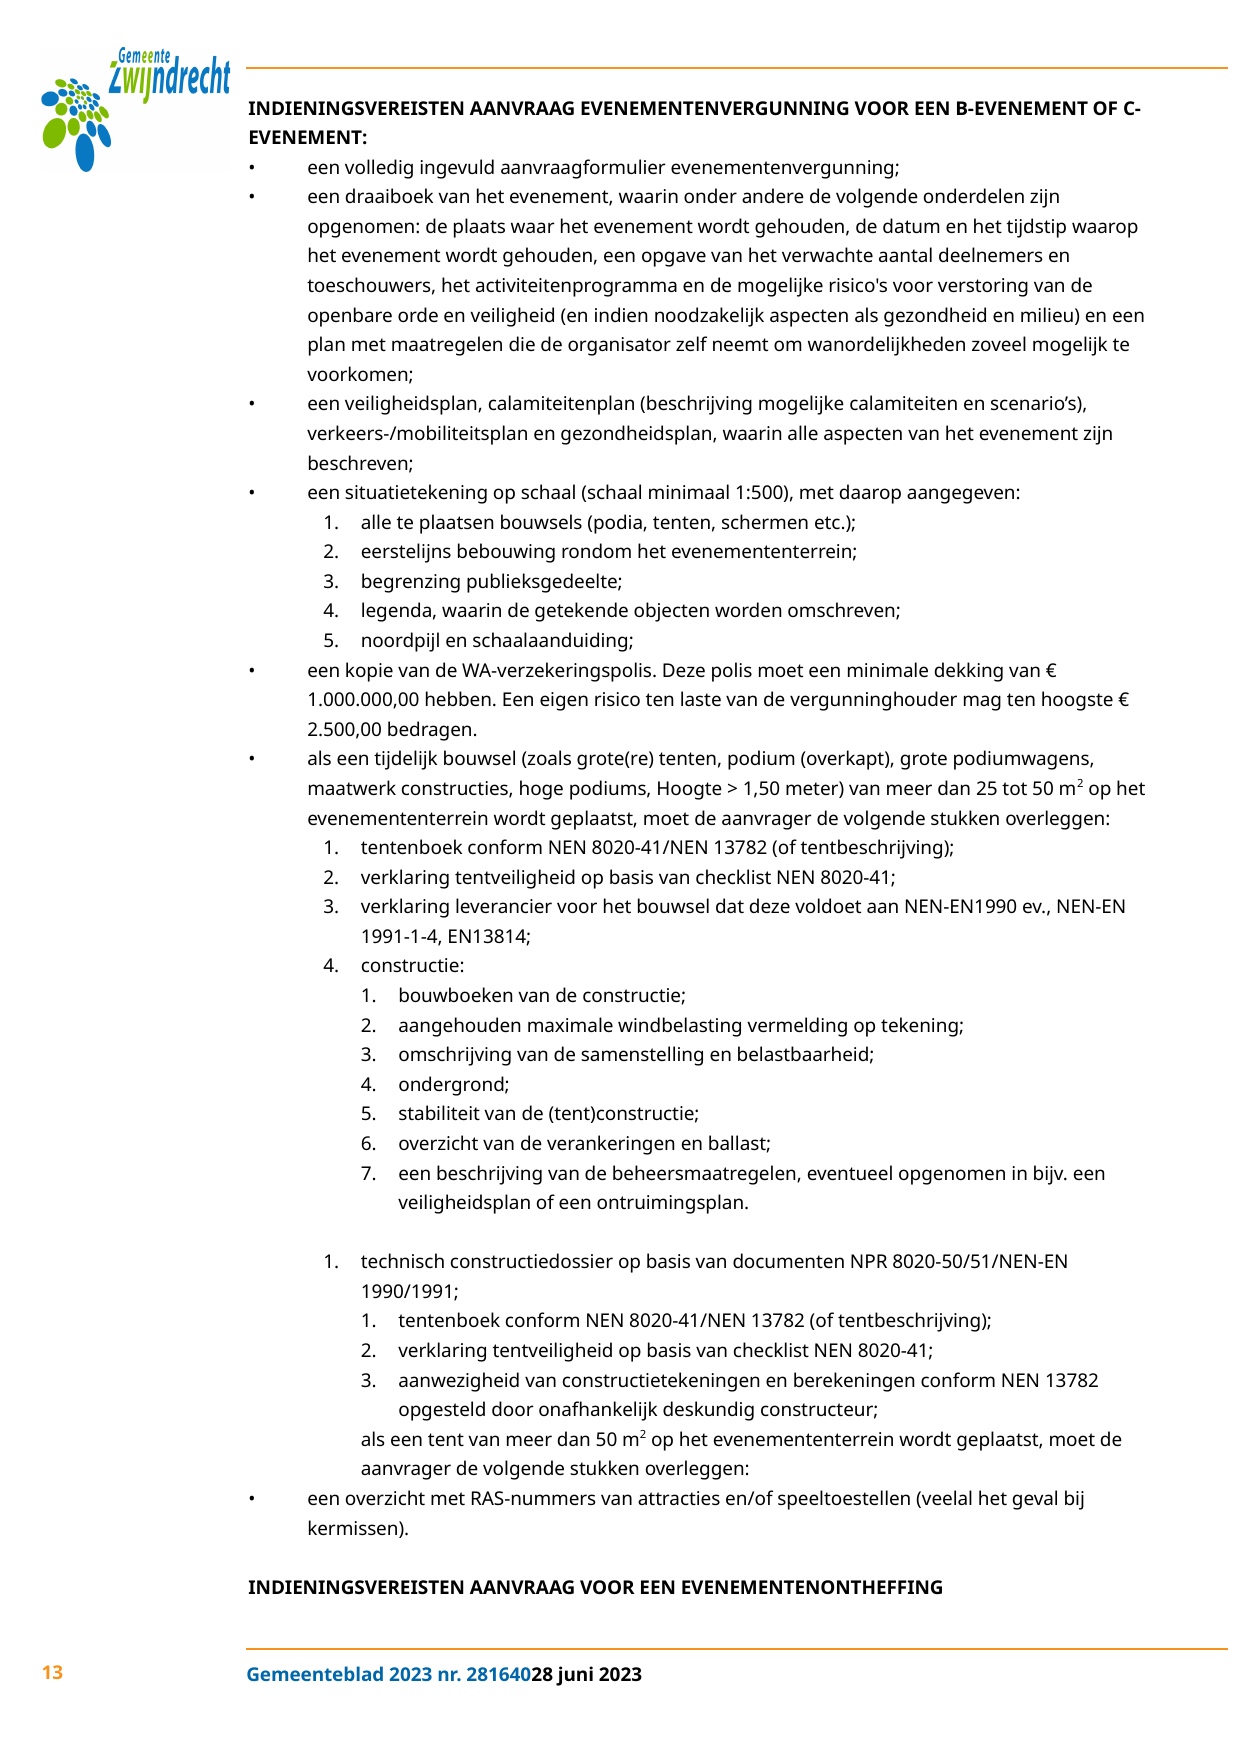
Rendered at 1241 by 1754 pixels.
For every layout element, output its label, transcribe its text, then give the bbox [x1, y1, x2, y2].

list een situatietekening op schaal (schaal minimaal 1:500), met daarop aangegeven: [248, 479, 1152, 505]
list omschrijving van de samenstelling en belastbaarheid; [361, 1041, 1152, 1067]
list een beschrijving van de beheersmaatregelen, eventueel opgenomen in bijv. een veiligheidsplan of een ontruimingsplan. [361, 1160, 1152, 1215]
list stabiliteit van de (tent)constructie; [361, 1101, 1152, 1126]
list als een tijdelijk bouwsel (zoals grote(re) tenten, podium (overkapt), grote podiumwagens, maatwerk constructies, hoge podiums, Hoogte > 1,50 meter) van meer dan 25 tot 50 m2 op het evenemententerrein wordt geplaatst, moet de aanvrager de volgende stukken overleggen: [248, 746, 1152, 831]
list een kopie van de WA-verzekeringspolis. Deze polis moet een minimale dekking van € 1.000.000,00 hebben. Een eigen risico ten laste van de vergunninghouder mag ten hoogste € 2.500,00 bedragen. [248, 657, 1152, 742]
list constructie: [323, 953, 1152, 978]
list aanwezigheid van constructietekeningen en berekeningen conform NEN 13782 opgesteld door onafhankelijk deskundig constructeur; [361, 1367, 1152, 1422]
list verklaring tentveiligheid op basis van checklist NEN 8020-41; [361, 1337, 1152, 1363]
list een overzicht met RAS-nummers van attracties en/of speeltoestellen (veelal het geval bij kermissen). [248, 1485, 1152, 1541]
list aangehouden maximale windbelasting vermelding op tekening; [361, 1012, 1152, 1038]
list bouwboeken van de constructie; [361, 982, 1152, 1008]
list ondergrond; [361, 1071, 1152, 1097]
list een veiligheidsplan, calamiteitenplan (beschrijving mogelijke calamiteiten en scenario’s), verkeers-/mobiliteitsplan en gezondheidsplan, waarin alle aspecten van het evenement zijn beschreven; [248, 391, 1152, 476]
list legenda, waarin de getekende objecten worden omschreven; [323, 598, 1152, 623]
list noordpijl en schaalaanduiding; [323, 627, 1152, 653]
list tentenboek conform NEN 8020-41/NEN 13782 (of tentbeschrijving); [323, 834, 1152, 860]
list als een tent van meer dan 50 m2 op het evenemententerrein wordt geplaatst, moet de aanvrager de volgende stukken overleggen: [323, 1426, 1152, 1481]
list overzicht van de verankeringen en ballast; [361, 1130, 1152, 1156]
list tentenboek conform NEN 8020-41/NEN 13782 (of tentbeschrijving); [361, 1308, 1152, 1333]
text INDIENINGSVEREISTEN AANVRAAG EVENEMENTENVERGUNNING VOOR EEN B-EVENEMENT OF C-EVENEMENT: [248, 95, 1152, 150]
list verklaring leverancier voor het bouwsel dat deze voldoet aan NEN-EN1990 ev., NEN-EN 1991-1-4, EN13814; [323, 893, 1152, 949]
list begrenzing publieksgedeelte; [323, 568, 1152, 594]
list een volledig ingevuld aanvraagformulier evenementenvergunning; [248, 154, 1152, 180]
text INDIENINGSVEREISTEN AANVRAAG VOOR EEN EVENEMENTENONTHEFFING [248, 1574, 1152, 1600]
picture [41, 47, 231, 172]
list een draaiboek van het evenement, waarin onder andere de volgende onderdelen zijn opgenomen: de plaats waar het evenement wordt gehouden, de datum en het tijdstip waarop het evenement wordt gehouden, een opgave van het verwachte aantal deelnemers en toeschouwers, het activiteitenprogramma en de mogelijke risico's voor verstoring van de openbare orde en veiligheid (en indien noodzakelijk aspecten als gezondheid en milieu) en een plan met maatregelen die de organisator zelf neemt om wanordelijkheden zoveel mogelijk te voorkomen; [248, 183, 1152, 387]
list technisch constructiedossier op basis van documenten NPR 8020-50/51/NEN-EN 1990/1991; [323, 1248, 1152, 1304]
list alle te plaatsen bouwsels (podia, tenten, schermen etc.); [323, 509, 1152, 535]
list verklaring tentveiligheid op basis van checklist NEN 8020-41; [323, 864, 1152, 890]
list eerstelijns bebouwing rondom het evenemententerrein; [323, 538, 1152, 564]
